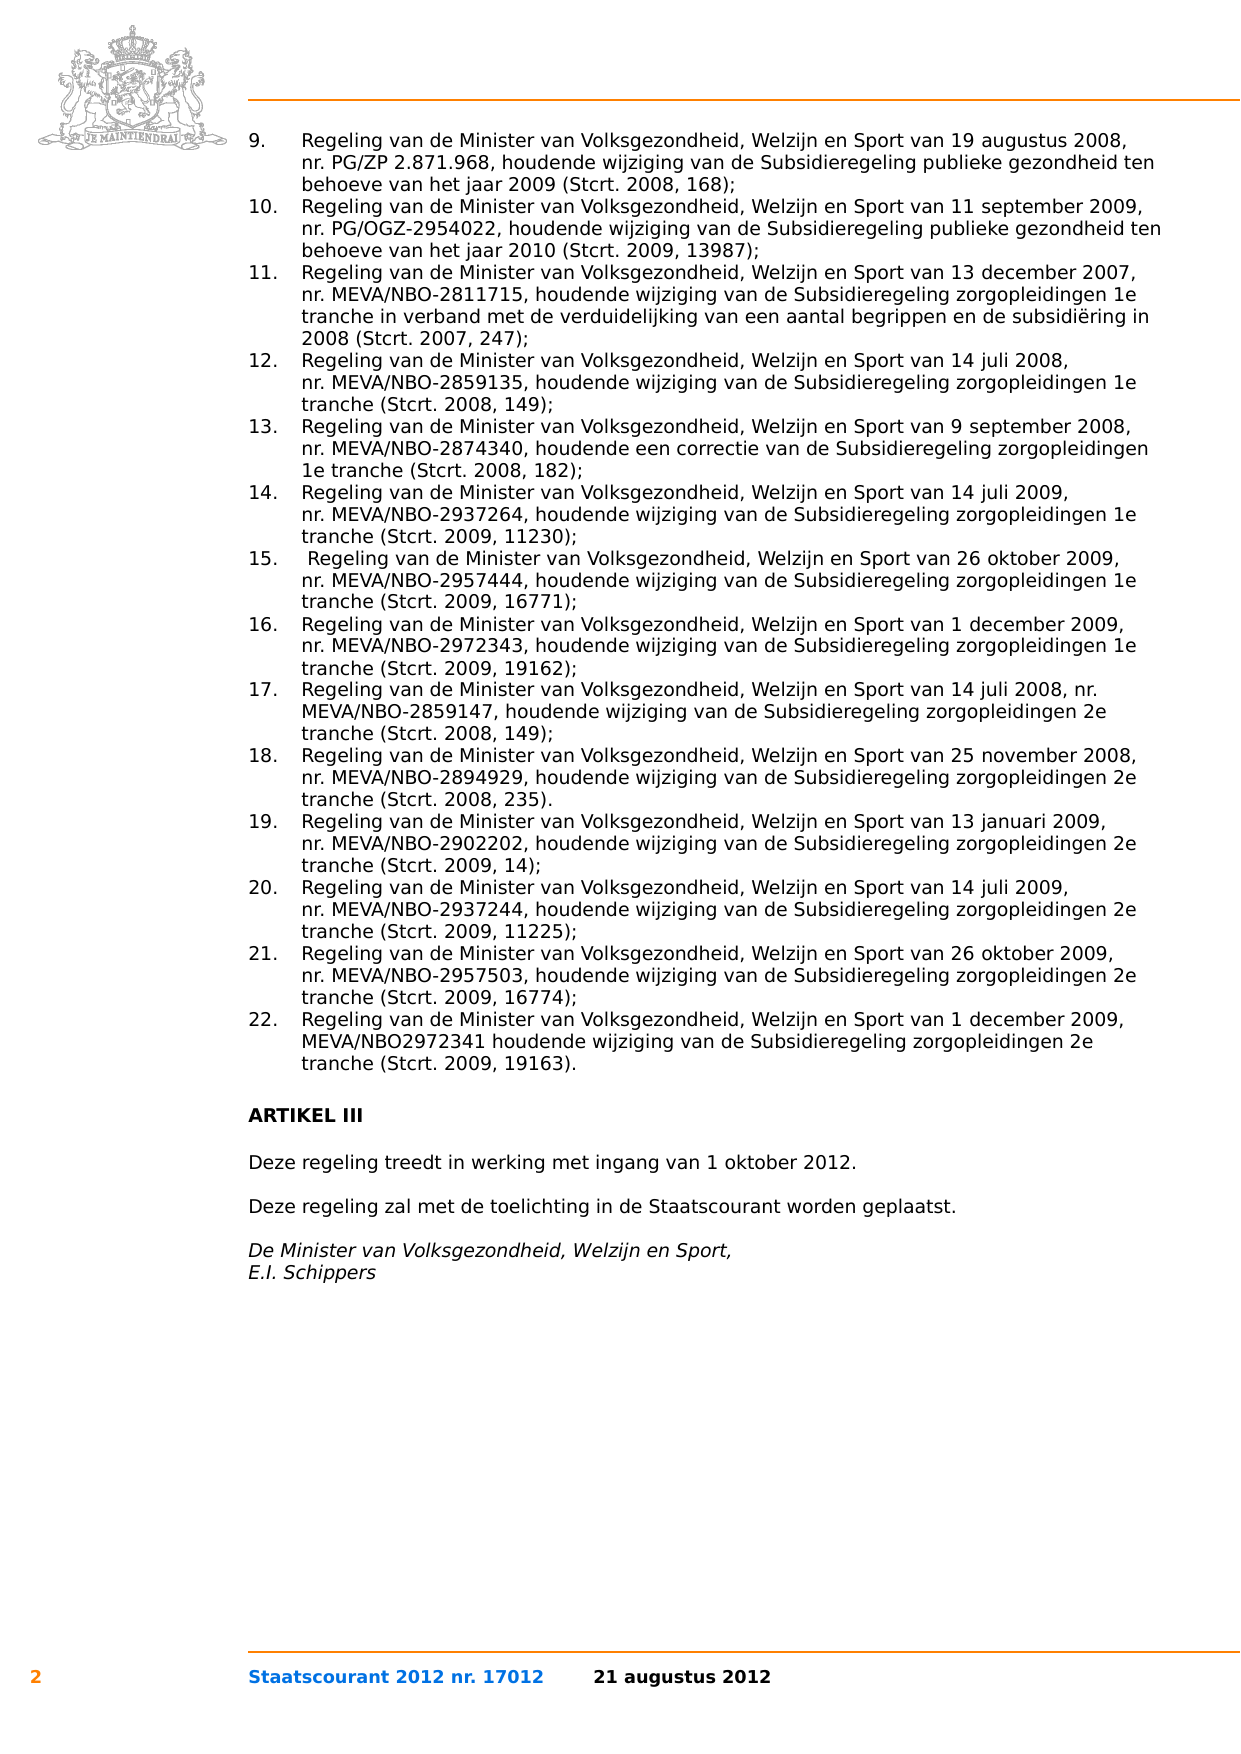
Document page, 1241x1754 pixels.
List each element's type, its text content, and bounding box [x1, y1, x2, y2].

text 11. Regeling van de Minister van Volksgezondheid, Welzijn en Sport van 13 december 2007, nr. MEVA/NBO-2811715, houdende wijziging van de Subsidieregeling zorgopleidingen 1e tranche in verband met de verduidelijking van een aantal begrippen en de subsidiëring in 2008 (Stcrt. 2007, 247); [248, 262, 1163, 350]
text De Minister van Volksgezondheid, Welzijn en Sport, E.I. Schippers [248, 1240, 1163, 1284]
subtitle ARTIKEL III [248, 1105, 1163, 1127]
text 14. Regeling van de Minister van Volksgezondheid, Welzijn en Sport van 14 juli 2009, nr. MEVA/NBO-2937264, houdende wijziging van de Subsidieregeling zorgopleidingen 1e tranche (Stcrt. 2009, 11230); [248, 482, 1163, 547]
text 20. Regeling van de Minister van Volksgezondheid, Welzijn en Sport van 14 juli 2009, nr. MEVA/NBO-2937244, houdende wijziging van de Subsidieregeling zorgopleidingen 2e tranche (Stcrt. 2009, 11225); [248, 877, 1163, 943]
text Deze regeling treedt in werking met ingang van 1 oktober 2012. [248, 1152, 1163, 1174]
text 21. Regeling van de Minister van Volksgezondheid, Welzijn en Sport van 26 oktober 2009, nr. MEVA/NBO-2957503, houdende wijziging van de Subsidieregeling zorgopleidingen 2e tranche (Stcrt. 2009, 16774); [248, 943, 1163, 1009]
text 22. Regeling van de Minister van Volksgezondheid, Welzijn en Sport van 1 december 2009, MEVA/NBO2972341 houdende wijziging van de Subsidieregeling zorgopleidingen 2e tranche (Stcrt. 2009, 19163). [248, 1009, 1163, 1075]
text 15. Regeling van de Minister van Volksgezondheid, Welzijn en Sport van 26 oktober 2009, nr. MEVA/NBO-2957444, houdende wijziging van de Subsidieregeling zorgopleidingen 1e tranche (Stcrt. 2009, 16771); [248, 547, 1163, 613]
picture [38, 25, 227, 150]
text 18. Regeling van de Minister van Volksgezondheid, Welzijn en Sport van 25 november 2008, nr. MEVA/NBO-2894929, houdende wijziging van de Subsidieregeling zorgopleidingen 2e tranche (Stcrt. 2008, 235). [248, 745, 1163, 811]
text 10. Regeling van de Minister van Volksgezondheid, Welzijn en Sport van 11 september 2009, nr. PG/OGZ-2954022, houdende wijziging van de Subsidieregeling publieke gezondheid ten behoeve van het jaar 2010 (Stcrt. 2009, 13987); [248, 196, 1163, 262]
text 17. Regeling van de Minister van Volksgezondheid, Welzijn en Sport van 14 juli 2008, nr. MEVA/NBO-2859147, houdende wijziging van de Subsidieregeling zorgopleidingen 2e tranche (Stcrt. 2008, 149); [248, 679, 1163, 745]
text 16. Regeling van de Minister van Volksgezondheid, Welzijn en Sport van 1 december 2009, nr. MEVA/NBO-2972343, houdende wijziging van de Subsidieregeling zorgopleidingen 1e tranche (Stcrt. 2009, 19162); [248, 613, 1163, 679]
text 13. Regeling van de Minister van Volksgezondheid, Welzijn en Sport van 9 september 2008, nr. MEVA/NBO-2874340, houdende een correctie van de Subsidieregeling zorgopleidingen 1e tranche (Stcrt. 2008, 182); [248, 416, 1163, 482]
text 12. Regeling van de Minister van Volksgezondheid, Welzijn en Sport van 14 juli 2008, nr. MEVA/NBO-2859135, houdende wijziging van de Subsidieregeling zorgopleidingen 1e tranche (Stcrt. 2008, 149); [248, 350, 1163, 416]
text 19. Regeling van de Minister van Volksgezondheid, Welzijn en Sport van 13 januari 2009, nr. MEVA/NBO-2902202, houdende wijziging van de Subsidieregeling zorgopleidingen 2e tranche (Stcrt. 2009, 14); [248, 811, 1163, 877]
text 9. Regeling van de Minister van Volksgezondheid, Welzijn en Sport van 19 augustus 2008, nr. PG/ZP 2.871.968, houdende wijziging van de Subsidieregeling publieke gezondheid ten behoeve van het jaar 2009 (Stcrt. 2008, 168); [248, 130, 1163, 196]
text Deze regeling zal met de toelichting in de Staatscourant worden geplaatst. [248, 1196, 1163, 1218]
